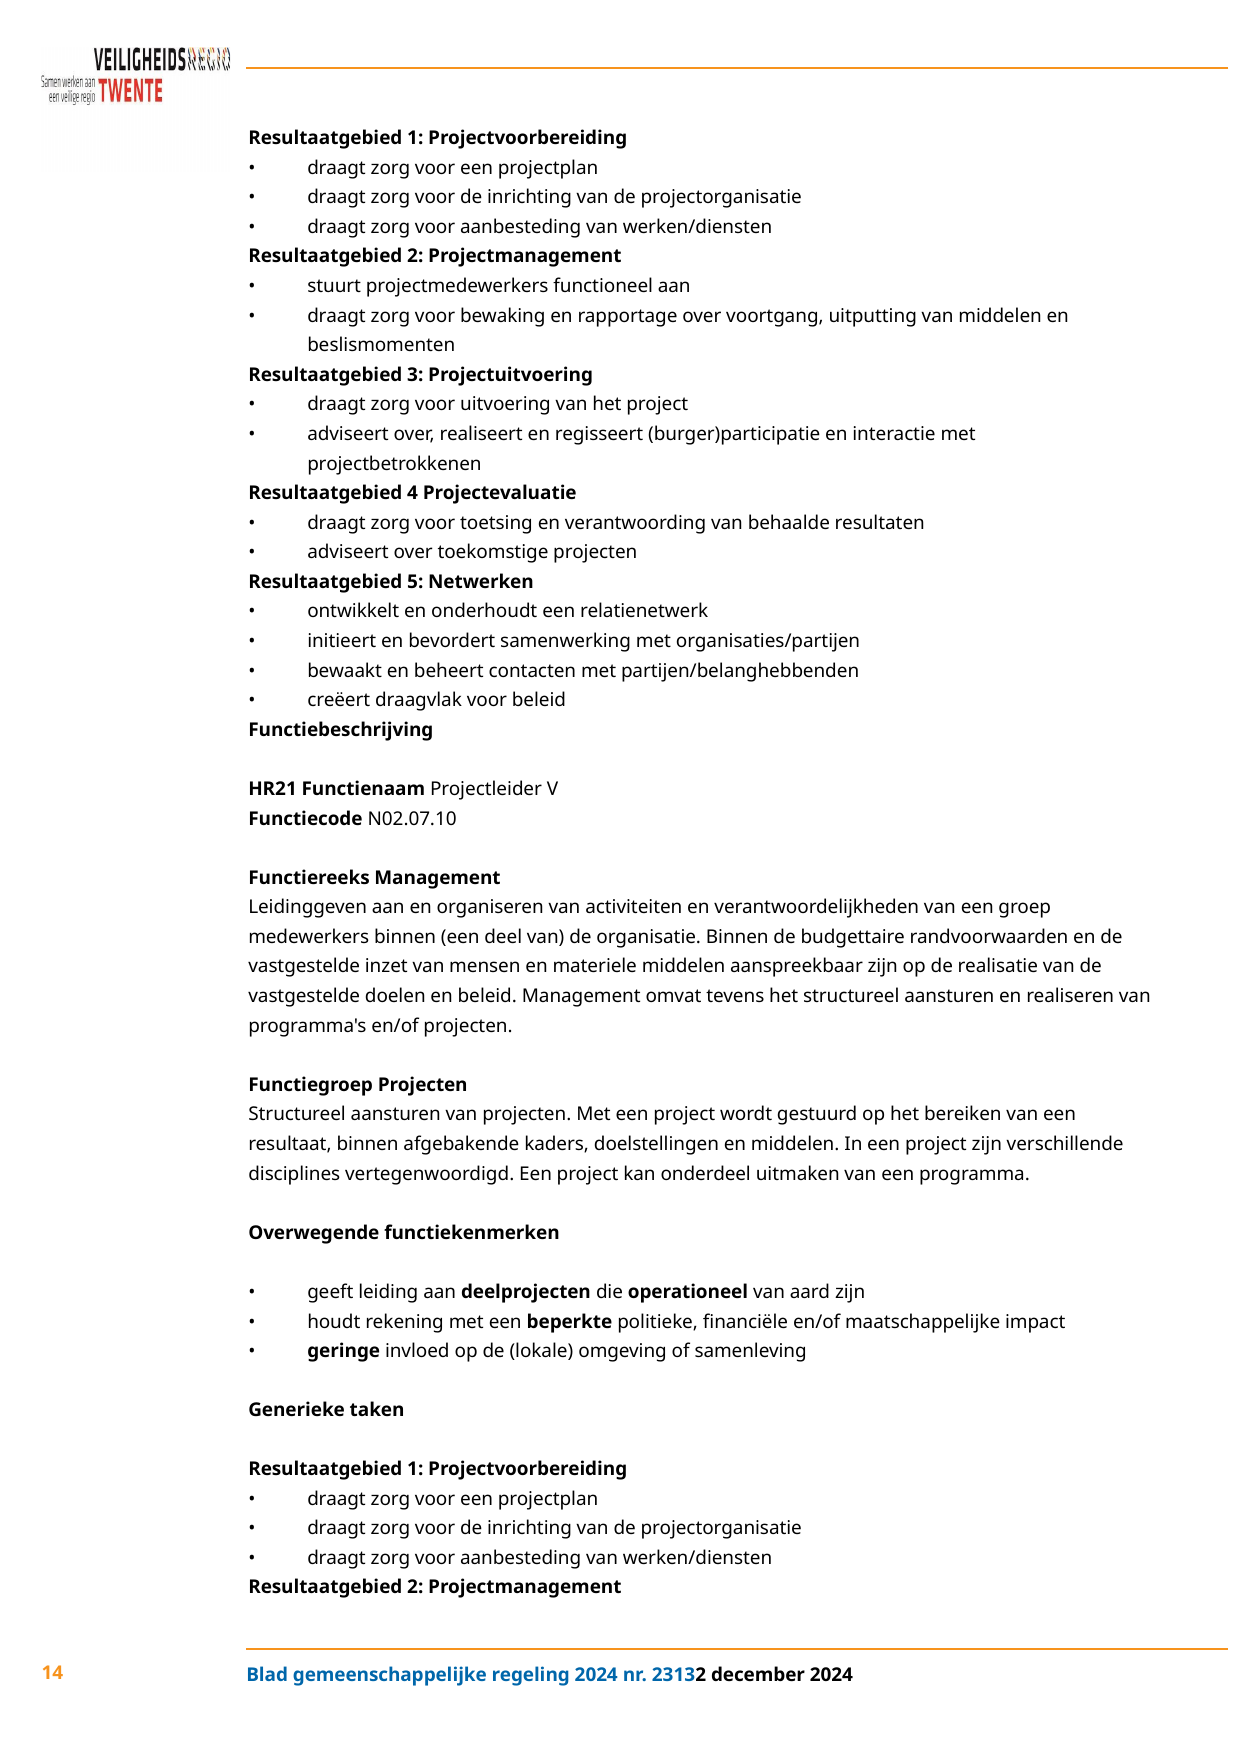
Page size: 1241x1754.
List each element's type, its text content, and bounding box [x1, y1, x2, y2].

text Resultaatgebied 5: Netwerken [248, 568, 1152, 594]
list initieert en bevordert samenwerking met organisaties/partijen [248, 627, 1152, 653]
text Resultaatgebied 2: Projectmanagement [248, 1573, 1152, 1599]
text Leidinggeven aan en organiseren van activiteiten en verantwoordelijkheden van een groep medewerkers binnen (een deel van) de organisatie. Binnen de budgettaire randvoorwaarden en de vastgestelde inzet van mensen en materiele middelen aanspreekbaar zijn op de realisatie van de vastgestelde doelen en beleid. Management omvat tevens het structureel aansturen en realiseren van programma's en/of projecten. [248, 893, 1152, 1038]
list draagt zorg voor de inrichting van de projectorganisatie [248, 183, 1152, 209]
text Functiereeks Management [248, 864, 1152, 890]
text Structureel aansturen van projecten. Met een project wordt gestuurd op het bereiken van een resultaat, binnen afgebakende kaders, doelstellingen en middelen. In een project zijn verschillende disciplines vertegenwoordigd. Een project kan onderdeel uitmaken van een programma. [248, 1101, 1152, 1186]
text Generieke taken [248, 1396, 1152, 1422]
list draagt zorg voor aanbesteding van werken/diensten [248, 1544, 1152, 1569]
text Functiecode N02.07.10 [248, 805, 1152, 831]
table_header Overwegende functiekenmerken geeft leiding aan deelprojecten die operationeel van aard zijn houdt rekening met een beperkte politieke, financiële en/of maatschappelijke impact geringe invloed op de (lokale) omgeving of samenleving [248, 1219, 1152, 1363]
text Resultaatgebied 4 Projectevaluatie [248, 479, 1152, 505]
text Resultaatgebied 2: Projectmanagement [248, 243, 1152, 268]
list draagt zorg voor een projectplan [248, 154, 1152, 180]
text Resultaatgebied 1: Projectvoorbereiding [248, 124, 1152, 150]
list bewaakt en beheert contacten met partijen/belanghebbenden [248, 657, 1152, 683]
list stuurt projectmedewerkers functioneel aan [248, 272, 1152, 298]
list draagt zorg voor toetsing en verantwoording van behaalde resultaten [248, 509, 1152, 535]
list ontwikkelt en onderhoudt een relatienetwerk [248, 598, 1152, 623]
picture [41, 47, 231, 172]
text Functiegroep Projecten [248, 1071, 1152, 1097]
text Resultaatgebied 1: Projectvoorbereiding [248, 1455, 1152, 1481]
list creëert draagvlak voor beleid [248, 686, 1152, 712]
list draagt zorg voor een projectplan [248, 1485, 1152, 1510]
list draagt zorg voor uitvoering van het project [248, 391, 1152, 416]
list adviseert over toekomstige projecten [248, 538, 1152, 564]
text HR21 Functienaam Projectleider V [248, 775, 1152, 801]
text Resultaatgebied 3: Projectuitvoering [248, 361, 1152, 387]
list draagt zorg voor de inrichting van de projectorganisatie [248, 1514, 1152, 1540]
text Functiebeschrijving [248, 716, 1152, 742]
list adviseert over, realiseert en regisseert (burger)participatie en interactie met projectbetrokkenen [248, 420, 1152, 476]
list draagt zorg voor bewaking en rapportage over voortgang, uitputting van middelen en beslismomenten [248, 302, 1152, 357]
list draagt zorg voor aanbesteding van werken/diensten [248, 213, 1152, 239]
